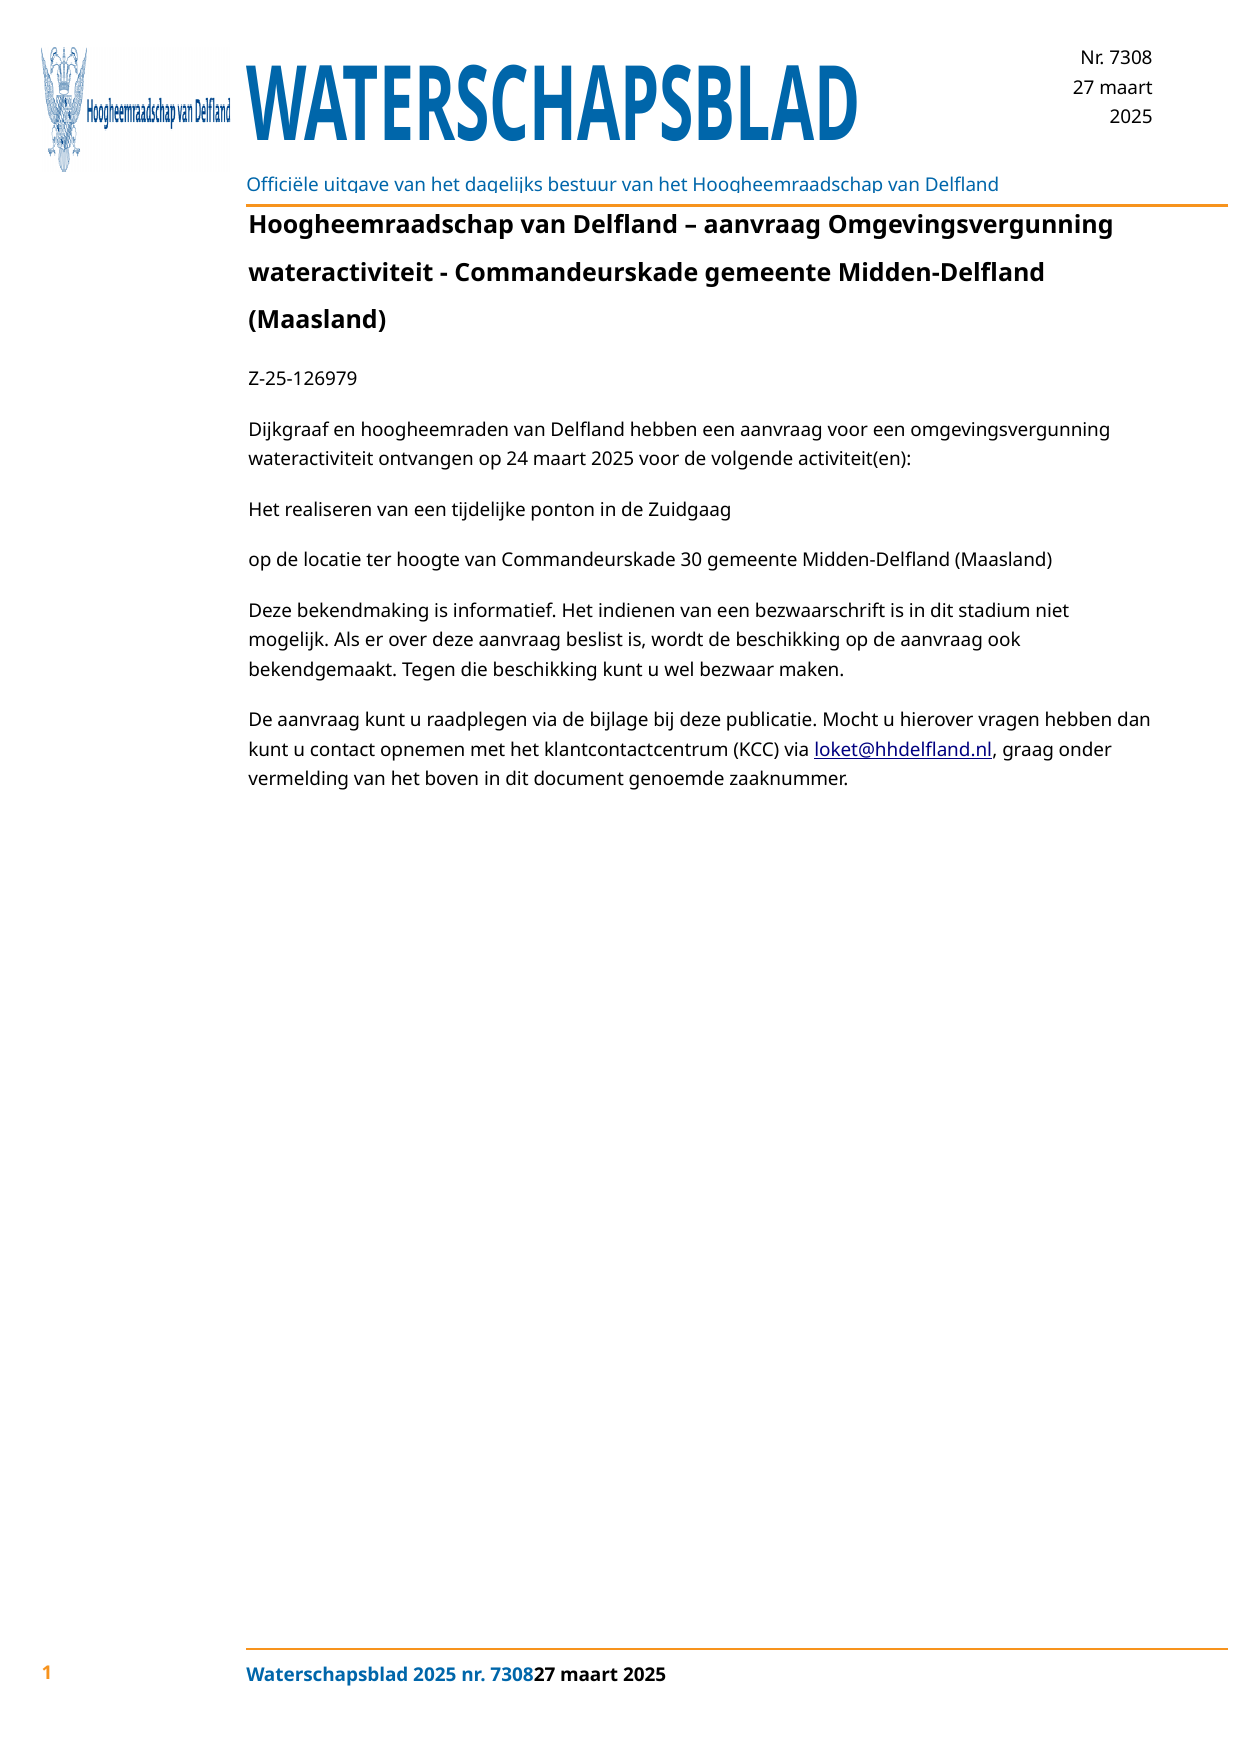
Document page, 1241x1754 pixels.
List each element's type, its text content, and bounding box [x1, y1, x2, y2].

text Dijkgraaf en hoogheemraden van Delfland hebben een aanvraag voor een omgevingsvergunning wateractiviteit ontvangen op 24 maart 2025 voor de volgende activiteit(en): [248, 416, 1152, 471]
text Hoogheemraadschap van Delfland – aanvraag Omgevingsvergunning wateractiviteit - Commandeurskade gemeente Midden-Delfland (Maasland) [248, 207, 1152, 336]
text Z-25-126979 [248, 366, 1152, 391]
text op de locatie ter hoogte van Commandeurskade 30 gemeente Midden-Delfland (Maasland) [248, 546, 1152, 572]
text Deze bekendmaking is informatief. Het indienen van een bezwaarschrift is in dit stadium niet mogelijk. Als er over deze aanvraag beslist is, wordt de beschikking op de aanvraag ook bekendgemaakt. Tegen die beschikking kunt u wel bezwaar maken. [248, 597, 1152, 682]
picture [41, 47, 231, 172]
text Het realiseren van een tijdelijke ponton in de Zuidgaag [248, 496, 1152, 522]
text De aanvraag kunt u raadplegen via de bijlage bij deze publicatie. Mocht u hierover vragen hebben dan kunt u contact opnemen met het klantcontactcentrum (KCC) via loket@hhdelfland.nl, graag onder vermelding van het boven in dit document genoemde zaaknummer. [248, 706, 1152, 791]
